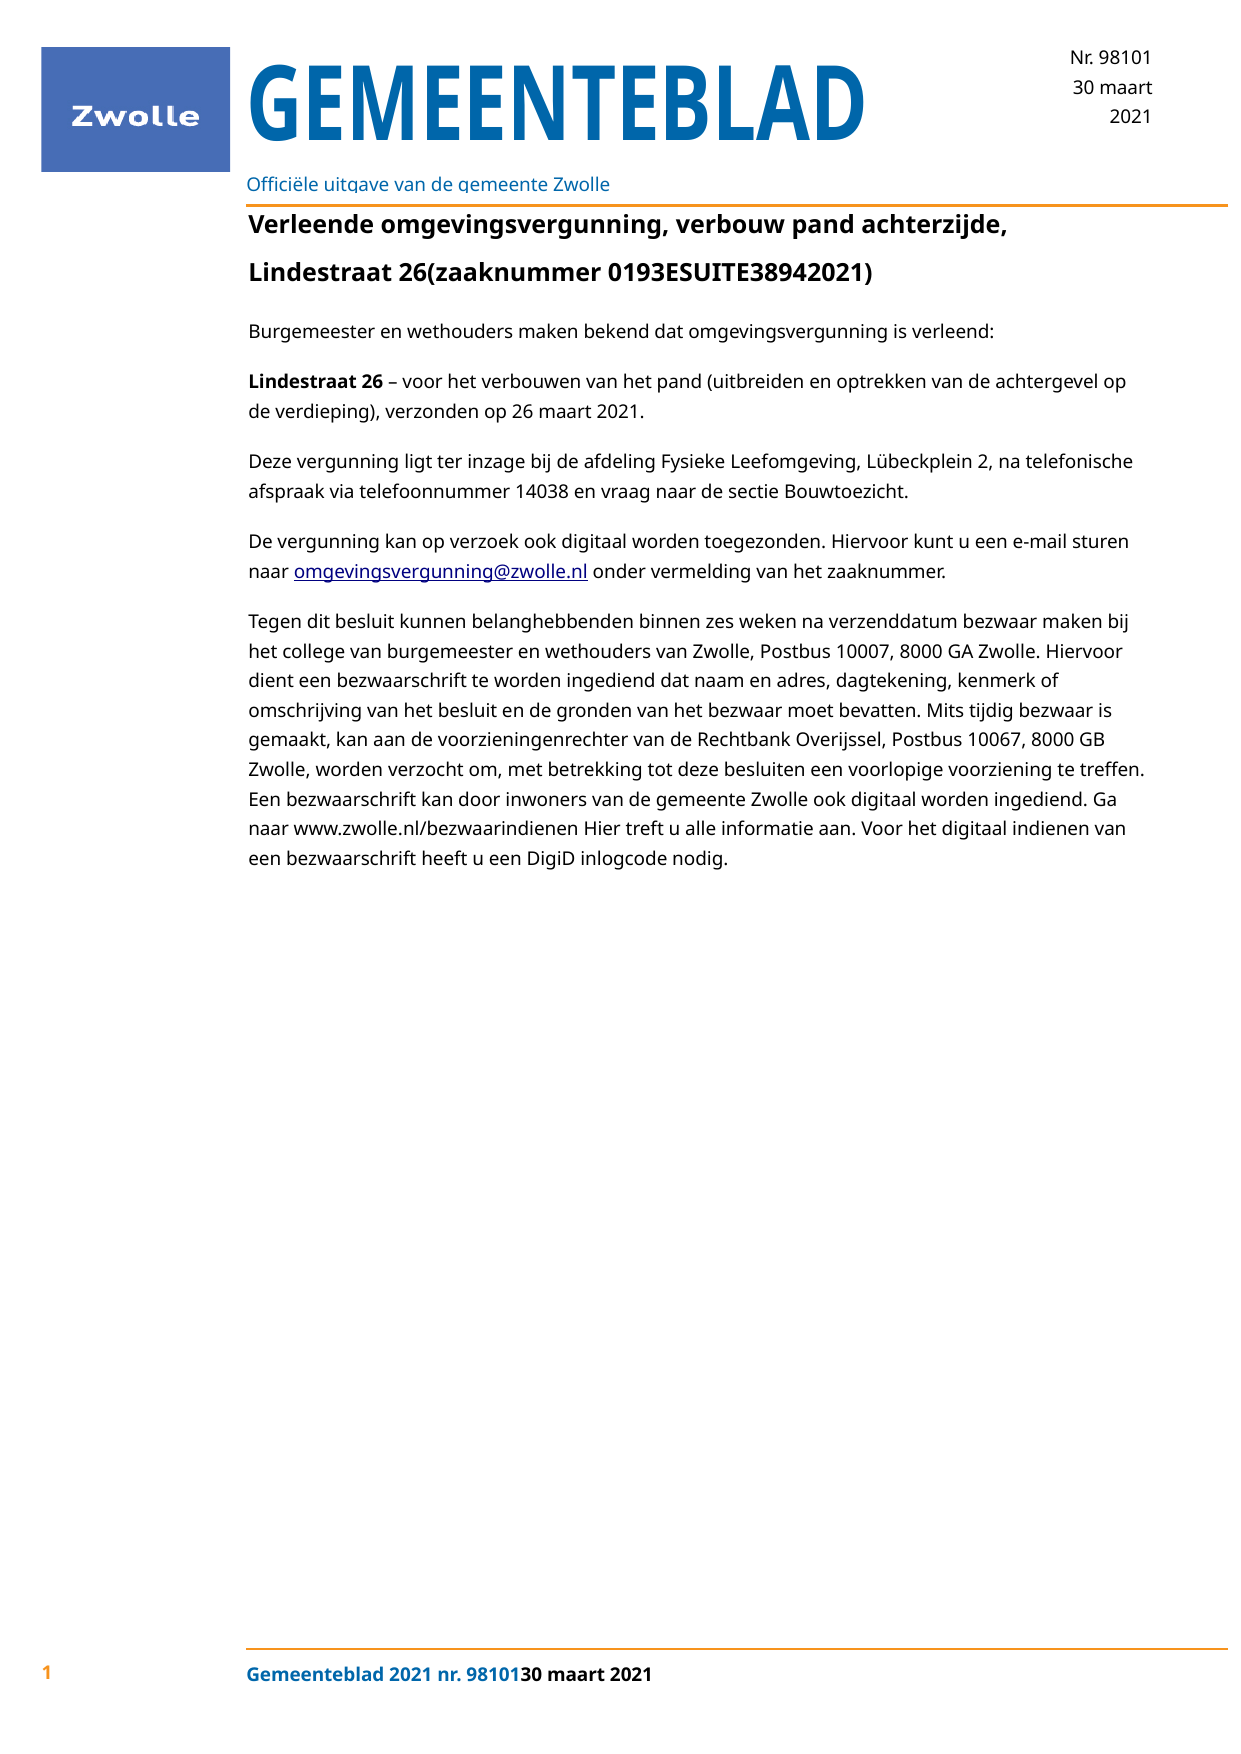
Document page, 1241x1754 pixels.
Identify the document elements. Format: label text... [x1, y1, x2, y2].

text Burgemeester en wethouders maken bekend dat omgevingsvergunning is verleend: [248, 318, 1152, 344]
text Lindestraat 26 – voor het verbouwen van het pand (uitbreiden en optrekken van de achtergevel op de verdieping), verzonden op 26 maart 2021. [248, 368, 1152, 424]
text De vergunning kan op verzoek ook digitaal worden toegezonden. Hiervoor kunt u een e-mail sturen naar omgevingsvergunning@zwolle.nl onder vermelding van het zaaknummer. [248, 528, 1152, 584]
text Deze vergunning ligt ter inzage bij de afdeling Fysieke Leefomgeving, Lübeckplein 2, na telefonische afspraak via telefoonnummer 14038 en vraag naar de sectie Bouwtoezicht. [248, 448, 1152, 504]
text Verleende omgevingsvergunning, verbouw pand achterzijde, Lindestraat 26(zaaknummer 0193ESUITE38942021) [248, 207, 1152, 288]
text Tegen dit besluit kunnen belanghebbenden binnen zes weken na verzenddatum bezwaar maken bij het college van burgemeester en wethouders van Zwolle, Postbus 10007, 8000 GA Zwolle. Hiervoor dient een bezwaarschrift te worden ingediend dat naam en adres, dagtekening, kenmerk of omschrijving van het besluit en de gronden van het bezwaar moet bevatten. Mits tijdig bezwaar is gemaakt, kan aan de voorzieningenrechter van de Rechtbank Overijssel, Postbus 10067, 8000 GB Zwolle, worden verzocht om, met betrekking tot deze besluiten een voorlopige voorziening te treffen. Een bezwaarschrift kan door inwoners van de gemeente Zwolle ook digitaal worden ingediend. Ga naar www.zwolle.nl/bezwaarindienen Hier treft u alle informatie aan. Voor het digitaal indienen van een bezwaarschrift heeft u een DigiD inlogcode nodig. [248, 608, 1152, 871]
picture [41, 47, 231, 172]
